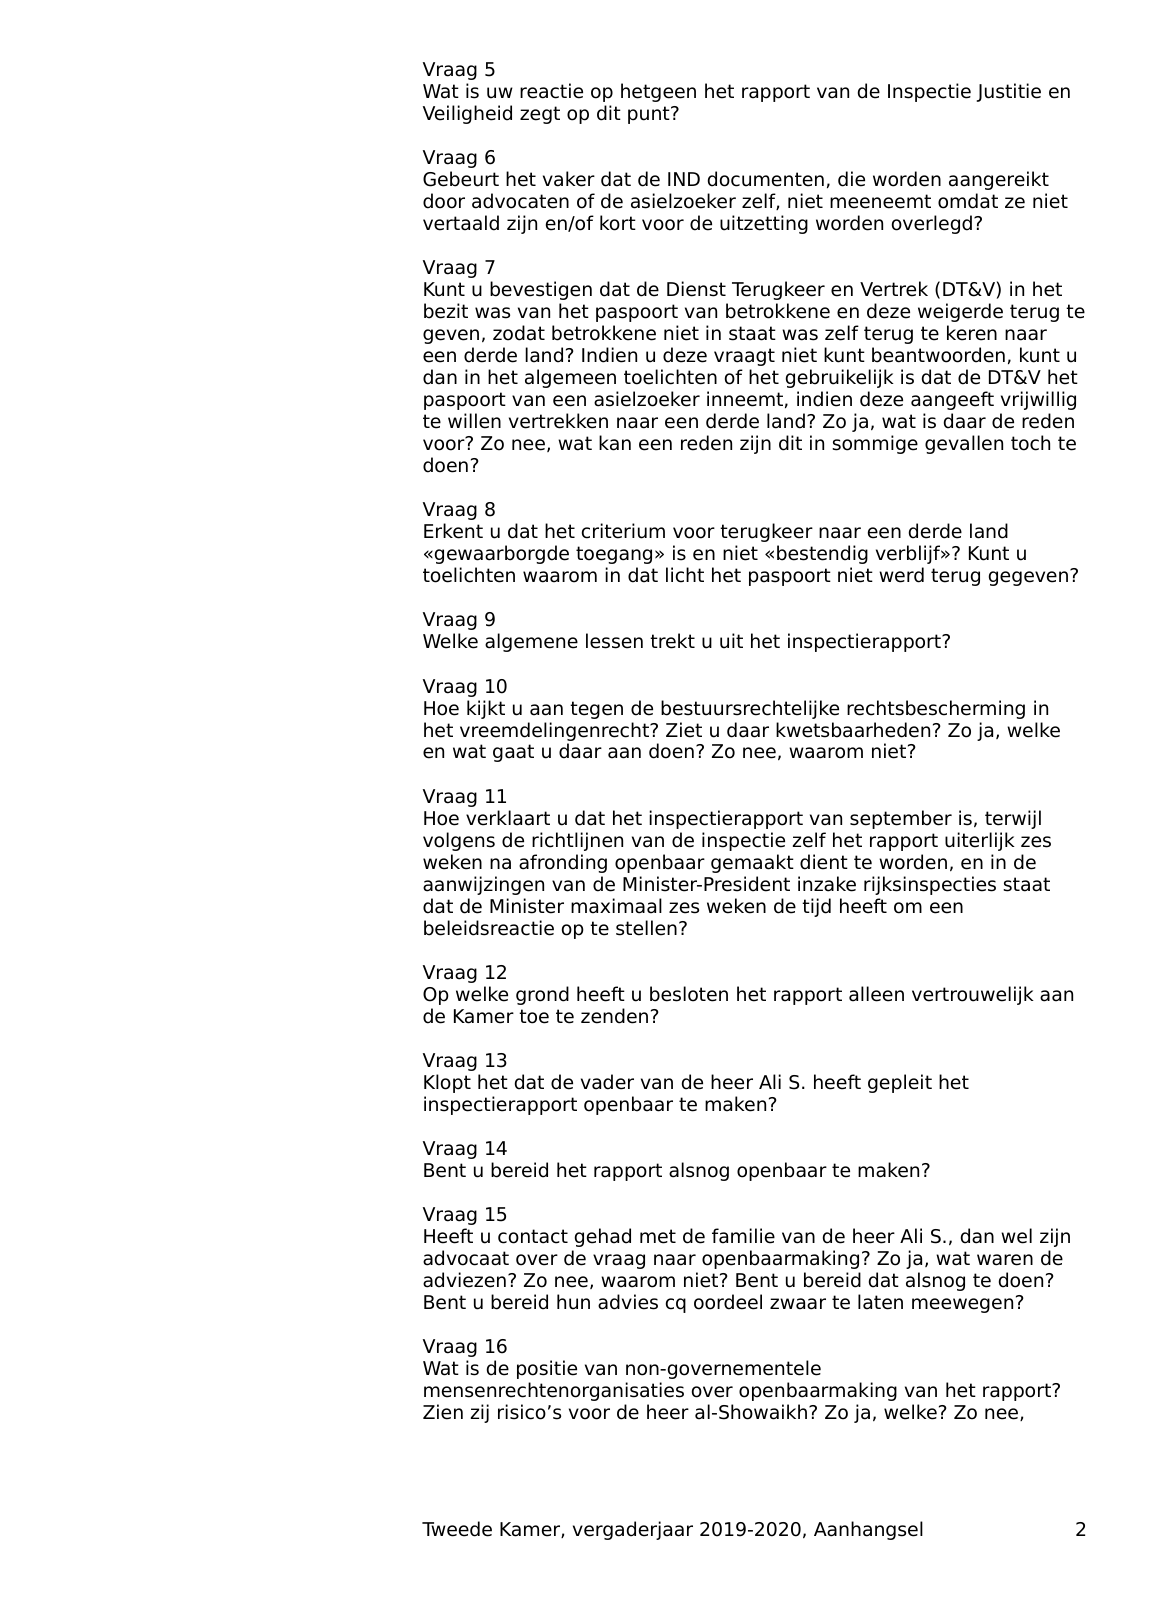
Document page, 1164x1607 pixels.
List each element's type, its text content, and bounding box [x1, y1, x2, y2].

text Hoe kijkt u aan tegen de bestuursrechtelijke rechtsbescherming in het vreemdelingenrecht? Ziet u daar kwetsbaarheden? Zo ja, welke en wat gaat u daar aan doen? Zo nee, waarom niet? [422, 697, 1087, 763]
text Welke algemene lessen trekt u uit het inspectierapport? [422, 631, 1087, 653]
text Vraag 15 [422, 1204, 1087, 1226]
text Wat is de positie van non-governementele mensenrechtenorganisaties over openbaarmaking van het rapport? Zien zij risico’s voor de heer al-Showaikh? Zo ja, welke? Zo nee, [422, 1358, 1087, 1424]
text Gebeurt het vaker dat de IND documenten, die worden aangereikt door advocaten of de asielzoeker zelf, niet meeneemt omdat ze niet vertaald zijn en/of kort voor de uitzetting worden overlegd? [422, 169, 1087, 235]
text Wat is uw reactie op hetgeen het rapport van de Inspectie Justitie en Veiligheid zegt op dit punt? [422, 81, 1087, 125]
text Vraag 9 [422, 609, 1087, 631]
text Vraag 16 [422, 1336, 1087, 1358]
text Vraag 5 [422, 59, 1087, 81]
text Vraag 10 [422, 676, 1087, 697]
text Vraag 12 [422, 962, 1087, 984]
text Vraag 13 [422, 1050, 1087, 1072]
text Hoe verklaart u dat het inspectierapport van september is, terwijl volgens de richtlijnen van de inspectie zelf het rapport uiterlijk zes weken na afronding openbaar gemaakt dient te worden, en in de aanwijzingen van de Minister-President inzake rijksinspecties staat dat de Minister maximaal zes weken de tijd heeft om een beleidsreactie op te stellen? [422, 808, 1087, 939]
text Vraag 11 [422, 786, 1087, 808]
text Klopt het dat de vader van de heer Ali S. heeft gepleit het inspectierapport openbaar te maken? [422, 1072, 1087, 1116]
text Erkent u dat het criterium voor terugkeer naar een derde land «gewaarborgde toegang» is en niet «bestendig verblijf»? Kunt u toelichten waarom in dat licht het paspoort niet werd terug gegeven? [422, 521, 1087, 587]
text Vraag 6 [422, 147, 1087, 169]
text Vraag 8 [422, 499, 1087, 521]
text Bent u bereid het rapport alsnog openbaar te maken? [422, 1160, 1087, 1182]
text Vraag 7 [422, 257, 1087, 279]
text Op welke grond heeft u besloten het rapport alleen vertrouwelijk aan de Kamer toe te zenden? [422, 984, 1087, 1028]
text Heeft u contact gehad met de familie van de heer Ali S., dan wel zijn advocaat over de vraag naar openbaarmaking? Zo ja, wat waren de adviezen? Zo nee, waarom niet? Bent u bereid dat alsnog te doen? Bent u bereid hun advies cq oordeel zwaar te laten meewegen? [422, 1226, 1087, 1314]
text Vraag 14 [422, 1138, 1087, 1160]
text Kunt u bevestigen dat de Dienst Terugkeer en Vertrek (DT&V) in het bezit was van het paspoort van betrokkene en deze weigerde terug te geven, zodat betrokkene niet in staat was zelf terug te keren naar een derde land? Indien u deze vraagt niet kunt beantwoorden, kunt u dan in het algemeen toelichten of het gebruikelijk is dat de DT&V het paspoort van een asielzoeker inneemt, indien deze aangeeft vrijwillig te willen vertrekken naar een derde land? Zo ja, wat is daar de reden voor? Zo nee, wat kan een reden zijn dit in sommige gevallen toch te doen? [422, 279, 1087, 477]
